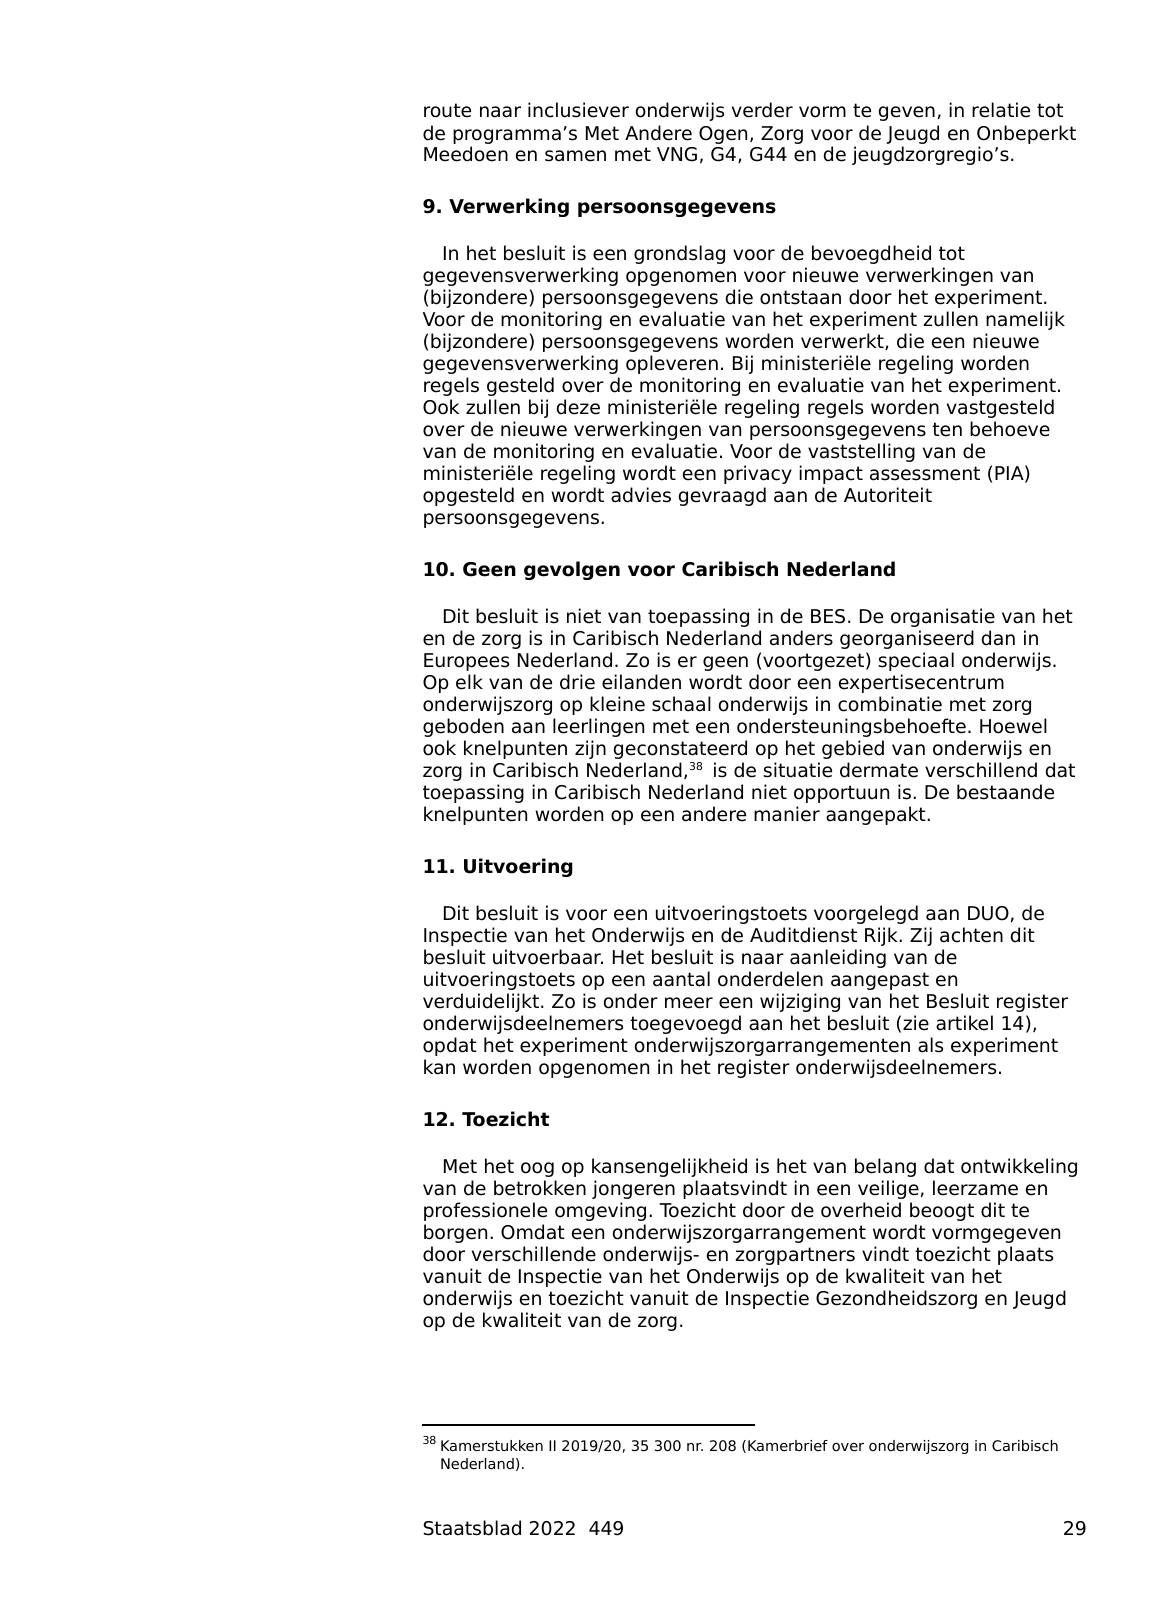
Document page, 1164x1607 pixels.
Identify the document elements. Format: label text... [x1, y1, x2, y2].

text Dit besluit is niet van toepassing in de BES. De organisatie van het en de zorg is in Caribisch Nederland anders georganiseerd dan in Europees Nederland. Zo is er geen (voortgezet) speciaal onderwijs. Op elk van de drie eilanden wordt door een expertisecentrum onderwijszorg op kleine schaal onderwijs in combinatie met zorg geboden aan leerlingen met een ondersteuningsbehoefte. Hoewel ook knelpunten zijn geconstateerd op het gebied van onderwijs en zorg in Caribisch Nederland, is de situatie dermate verschillend dat toepassing in Caribisch Nederland niet opportuun is. De bestaande knelpunten worden op een andere manier aangepakt. [422, 606, 1087, 826]
text Met het oog op kansengelijkheid is het van belang dat ontwikkeling van de betrokken jongeren plaatsvindt in een veilige, leerzame en professionele omgeving. Toezicht door de overheid beoogt dit te borgen. Omdat een onderwijszorgarrangement wordt vormgegeven door verschillende onderwijs- en zorgpartners vindt toezicht plaats vanuit de Inspectie van het Onderwijs op de kwaliteit van het onderwijs en toezicht vanuit de Inspectie Gezondheidszorg en Jeugd op de kwaliteit van de zorg. [422, 1156, 1087, 1331]
text route naar inclusiever onderwijs verder vorm te geven, in relatie tot de programma’s Met Andere Ogen, Zorg voor de Jeugd en Onbeperkt Meedoen en samen met VNG, G4, G44 en de jeugdzorgregio’s. [422, 100, 1087, 166]
subtitle 12. Toezicht [422, 1109, 1087, 1131]
subtitle 10. Geen gevolgen voor Caribisch Nederland [422, 559, 1087, 581]
text In het besluit is een grondslag voor de bevoegdheid tot gegevensverwerking opgenomen voor nieuwe verwerkingen van (bijzondere) persoonsgegevens die ontstaan door het experiment. Voor de monitoring en evaluatie van het experiment zullen namelijk (bijzondere) persoonsgegevens worden verwerkt, die een nieuwe gegevensverwerking opleveren. Bij ministeriële regeling worden regels gesteld over de monitoring en evaluatie van het experiment. Ook zullen bij deze ministeriële regeling regels worden vastgesteld over de nieuwe verwerkingen van persoonsgegevens ten behoeve van de monitoring en evaluatie. Voor de vaststelling van de ministeriële regeling wordt een privacy impact assessment (PIA) opgesteld en wordt advies gevraagd aan de Autoriteit persoonsgegevens. [422, 243, 1087, 529]
text Kamerstukken II 2019/20, 35 300 nr. 208 (Kamerbrief over onderwijszorg in Caribisch Nederland). [422, 1434, 1087, 1473]
text Dit besluit is voor een uitvoeringstoets voorgelegd aan DUO, de Inspectie van het Onderwijs en de Auditdienst Rijk. Zij achten dit besluit uitvoerbaar. Het besluit is naar aanleiding van de uitvoeringstoets op een aantal onderdelen aangepast en verduidelijkt. Zo is onder meer een wijziging van het Besluit register onderwijsdeelnemers toegevoegd aan het besluit (zie artikel 14), opdat het experiment onderwijszorgarrangementen als experiment kan worden opgenomen in het register onderwijsdeelnemers. [422, 903, 1087, 1079]
subtitle 11. Uitvoering [422, 856, 1087, 878]
subtitle 9. Verwerking persoonsgegevens [422, 196, 1087, 218]
